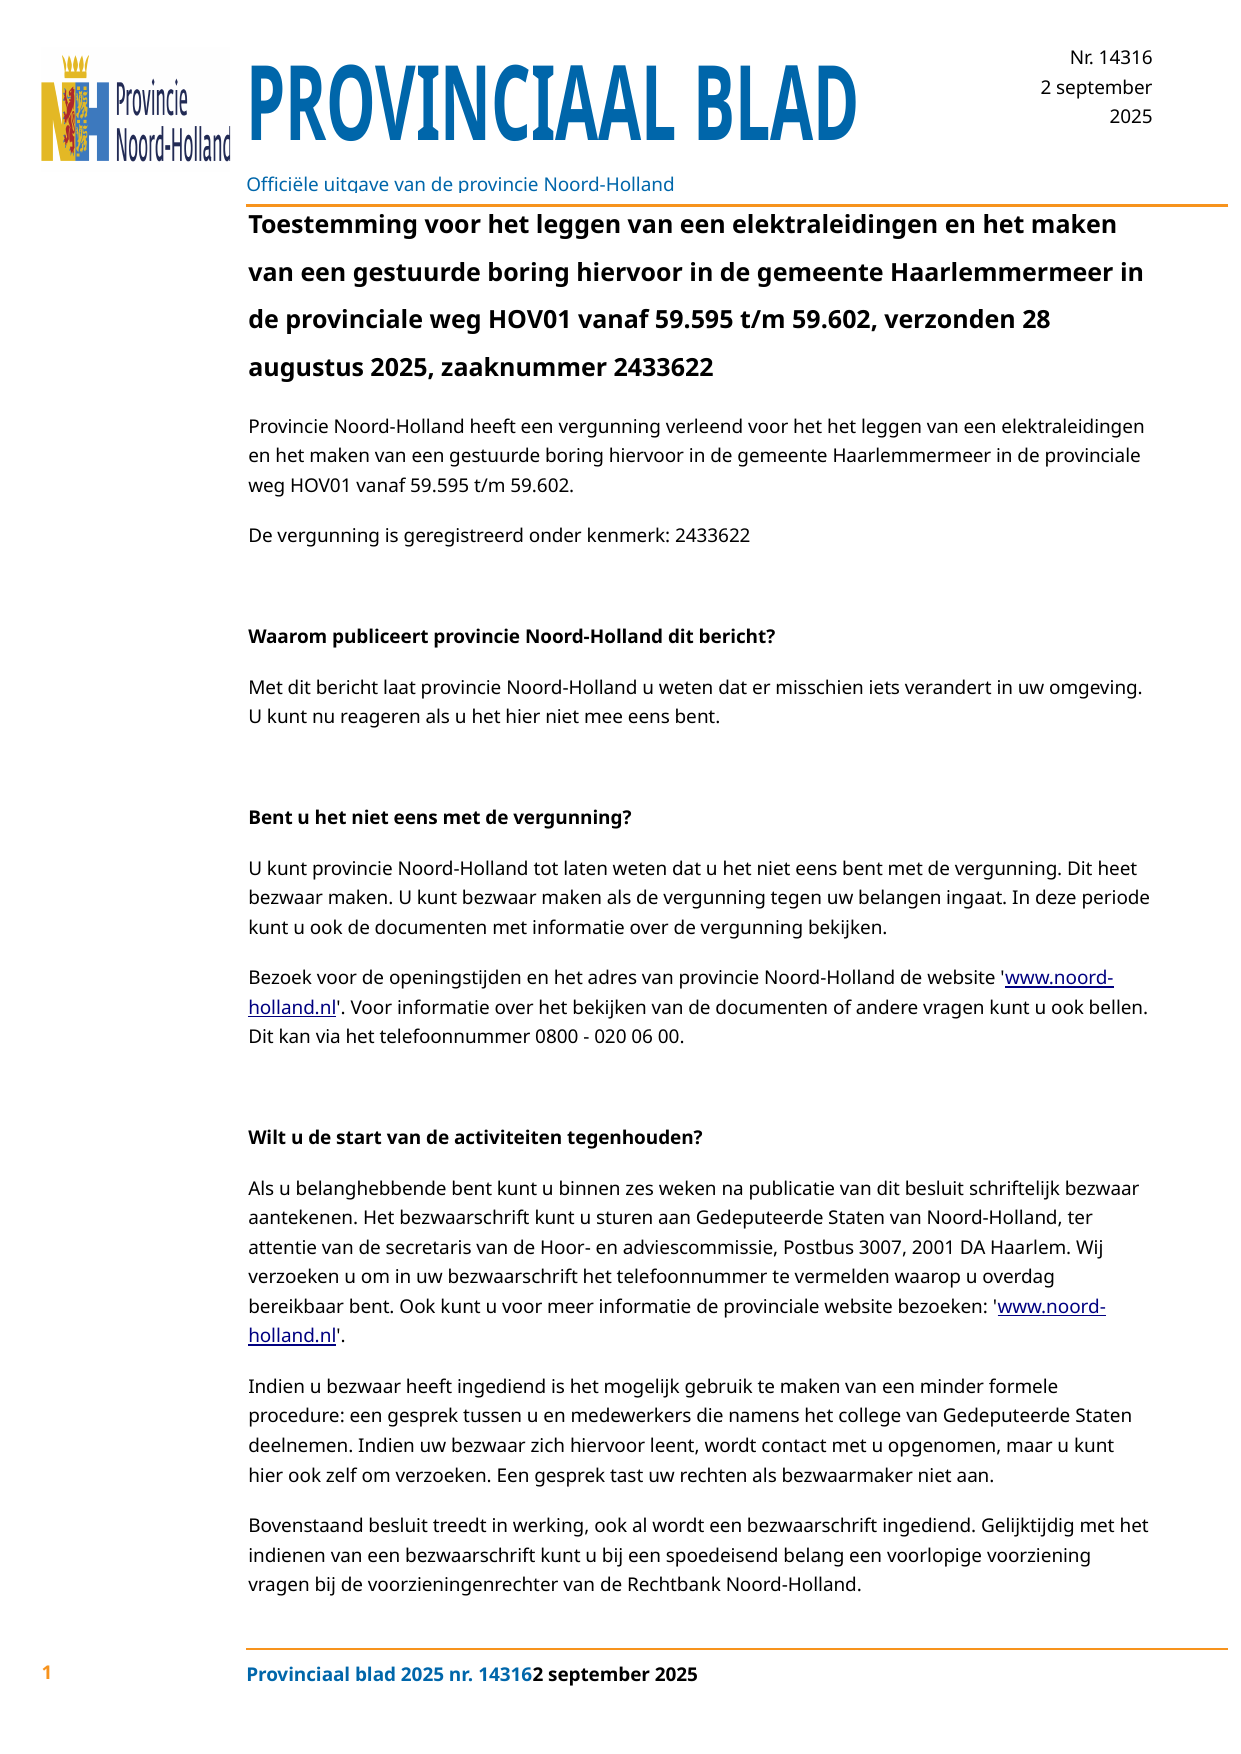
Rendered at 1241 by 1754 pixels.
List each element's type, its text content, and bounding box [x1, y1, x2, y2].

text Provincie Noord-Holland heeft een vergunning verleend voor het het leggen van een elektraleidingen en het maken van een gestuurde boring hiervoor in de gemeente Haarlemmermeer in de provinciale weg HOV01 vanaf 59.595 t/m 59.602. [248, 413, 1152, 498]
text Waarom publiceert provincie Noord-Holland dit bericht? [248, 623, 1152, 649]
text Indien u bezwaar heeft ingediend is het mogelijk gebruik te maken van een minder formele procedure: een gesprek tussen u en medewerkers die namens het college van Gedeputeerde Staten deelnemen. Indien uw bezwaar zich hiervoor leent, wordt contact met u opgenomen, maar u kunt hier ook zelf om verzoeken. Een gesprek tast uw rechten als bezwaarmaker niet aan. [248, 1373, 1152, 1488]
text Bovenstaand besluit treedt in werking, ook al wordt een bezwaarschrift ingediend. Gelijktijdig met het indienen van een bezwaarschrift kunt u bij een spoedeisend belang een voorlopige voorziening vragen bij de voorzieningenrechter van de Rechtbank Noord-Holland. [248, 1512, 1152, 1597]
text Bezoek voor de openingstijden en het adres van provincie Noord-Holland de website 'www.noord-holland.nl'. Voor informatie over het bekijken van de documenten of andere vragen kunt u ook bellen. Dit kan via het telefoonnummer 0800 - 020 06 00. [248, 964, 1152, 1049]
text Met dit bericht laat provincie Noord-Holland u weten dat er misschien iets verandert in uw omgeving. U kunt nu reageren als u het hier niet mee eens bent. [248, 674, 1152, 729]
text U kunt provincie Noord-Holland tot laten weten dat u het niet eens bent met de vergunning. Dit heet bezwaar maken. U kunt bezwaar maken als de vergunning tegen uw belangen ingaat. In deze periode kunt u ook de documenten met informatie over de vergunning bekijken. [248, 855, 1152, 940]
text Als u belanghebbende bent kunt u binnen zes weken na publicatie van dit besluit schriftelijk bezwaar aantekenen. Het bezwaarschrift kunt u sturen aan Gedeputeerde Staten van Noord-Holland, ter attentie van de secretaris van de Hoor- en adviescommissie, Postbus 3007, 2001 DA Haarlem. Wij verzoeken u om in uw bezwaarschrift het telefoonnummer te vermelden waarop u overdag bereikbaar bent. Ook kunt u voor meer informatie de provinciale website bezoeken: 'www.noord-holland.nl'. [248, 1175, 1152, 1348]
text Wilt u de start van de activiteiten tegenhouden? [248, 1124, 1152, 1150]
text Toestemming voor het leggen van een elektraleidingen en het maken van een gestuurde boring hiervoor in de gemeente Haarlemmermeer in de provinciale weg HOV01 vanaf 59.595 t/m 59.602, verzonden 28 augustus 2025, zaaknummer 2433622 [248, 207, 1152, 384]
text De vergunning is geregistreerd onder kenmerk: 2433622 [248, 523, 1152, 548]
text Bent u het niet eens met de vergunning? [248, 804, 1152, 830]
picture [41, 47, 231, 172]
